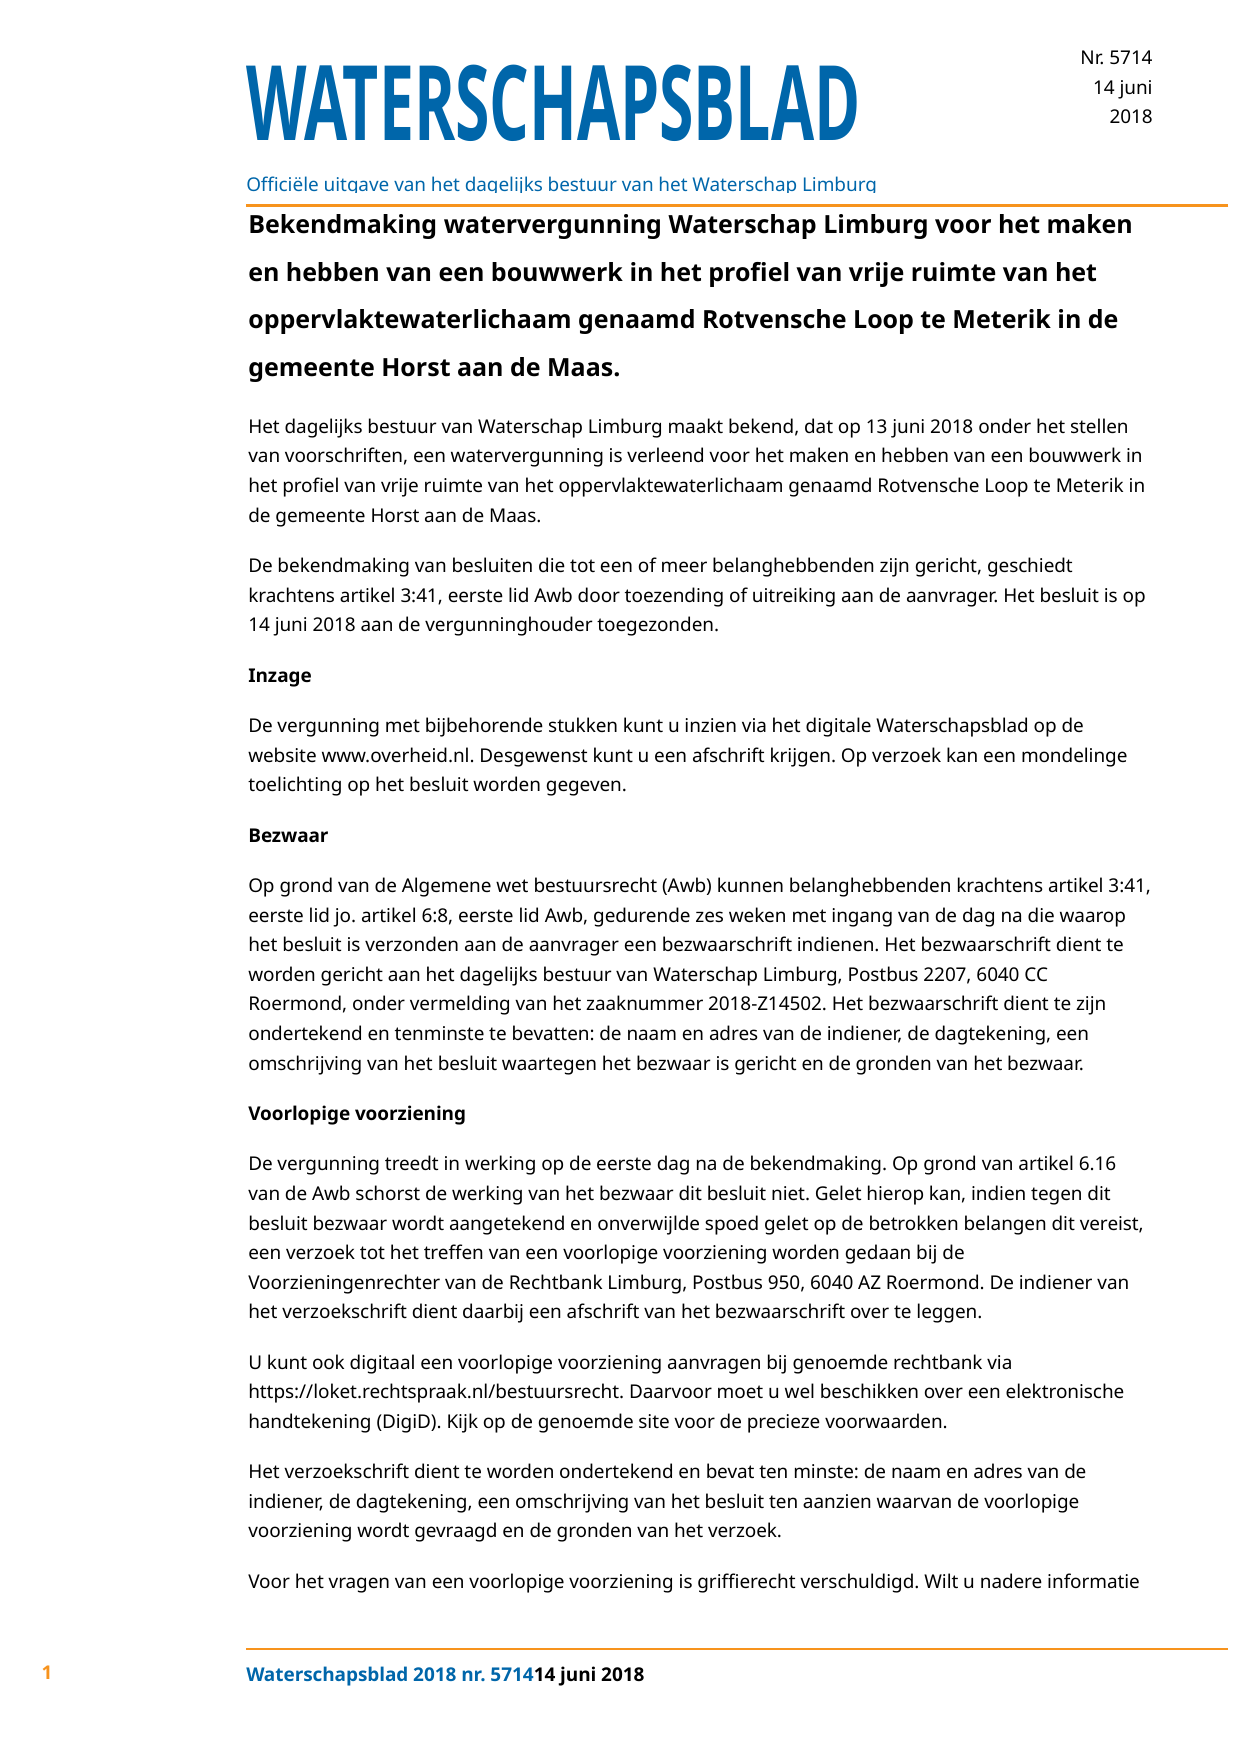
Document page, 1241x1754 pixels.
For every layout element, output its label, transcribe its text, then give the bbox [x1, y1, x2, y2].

text U kunt ook digitaal een voorlopige voorziening aanvragen bij genoemde rechtbank via https://loket.rechtspraak.nl/bestuursrecht. Daarvoor moet u wel beschikken over een elektronische handtekening (DigiD). Kijk op de genoemde site voor de precieze voorwaarden. [248, 1349, 1152, 1434]
text Het verzoekschrift dient te worden ondertekend en bevat ten minste: de naam en adres van de indiener, de dagtekening, een omschrijving van het besluit ten aanzien waarvan de voorlopige voorziening wordt gevraagd en de gronden van het verzoek. [248, 1458, 1152, 1543]
text Voor het vragen van een voorlopige voorziening is griffierecht verschuldigd. Wilt u nadere informatie [248, 1568, 1152, 1594]
text Inzage [248, 662, 1152, 688]
picture [41, 47, 231, 172]
text De vergunning met bijbehorende stukken kunt u inzien via het digitale Waterschapsblad op de website www.overheid.nl. Desgewenst kunt u een afschrift krijgen. Op verzoek kan een mondelinge toelichting op het besluit worden gegeven. [248, 712, 1152, 797]
text Op grond van de Algemene wet bestuursrecht (Awb) kunnen belanghebbenden krachtens artikel 3:41, eerste lid jo. artikel 6:8, eerste lid Awb, gedurende zes weken met ingang van de dag na die waarop het besluit is verzonden aan de aanvrager een bezwaarschrift indienen. Het bezwaarschrift dient te worden gericht aan het dagelijks bestuur van Waterschap Limburg, Postbus 2207, 6040 CC Roermond, onder vermelding van het zaaknummer 2018-Z14502. Het bezwaarschrift dient te zijn ondertekend en tenminste te bevatten: de naam en adres van de indiener, de dagtekening, een omschrijving van het besluit waartegen het bezwaar is gericht en de gronden van het bezwaar. [248, 872, 1152, 1076]
text Bezwaar [248, 822, 1152, 848]
text Bekendmaking watervergunning Waterschap Limburg voor het maken en hebben van een bouwwerk in het profiel van vrije ruimte van het oppervlaktewaterlichaam genaamd Rotvensche Loop te Meterik in de gemeente Horst aan de Maas. [248, 207, 1152, 384]
text Het dagelijks bestuur van Waterschap Limburg maakt bekend, dat op 13 juni 2018 onder het stellen van voorschriften, een watervergunning is verleend voor het maken en hebben van een bouwwerk in het profiel van vrije ruimte van het oppervlaktewaterlichaam genaamd Rotvensche Loop te Meterik in de gemeente Horst aan de Maas. [248, 413, 1152, 528]
text De bekendmaking van besluiten die tot een of meer belanghebbenden zijn gericht, geschiedt krachtens artikel 3:41, eerste lid Awb door toezending of uitreiking aan de aanvrager. Het besluit is op 14 juni 2018 aan de vergunninghouder toegezonden. [248, 552, 1152, 637]
text Voorlopige voorziening [248, 1100, 1152, 1126]
text De vergunning treedt in werking op de eerste dag na de bekendmaking. Op grond van artikel 6.16 van de Awb schorst de werking van het bezwaar dit besluit niet. Gelet hierop kan, indien tegen dit besluit bezwaar wordt aangetekend en onverwijlde spoed gelet op de betrokken belangen dit vereist, een verzoek tot het treffen van een voorlopige voorziening worden gedaan bij de Voorzieningenrechter van de Rechtbank Limburg, Postbus 950, 6040 AZ Roermond. De indiener van het verzoekschrift dient daarbij een afschrift van het bezwaarschrift over te leggen. [248, 1151, 1152, 1324]
